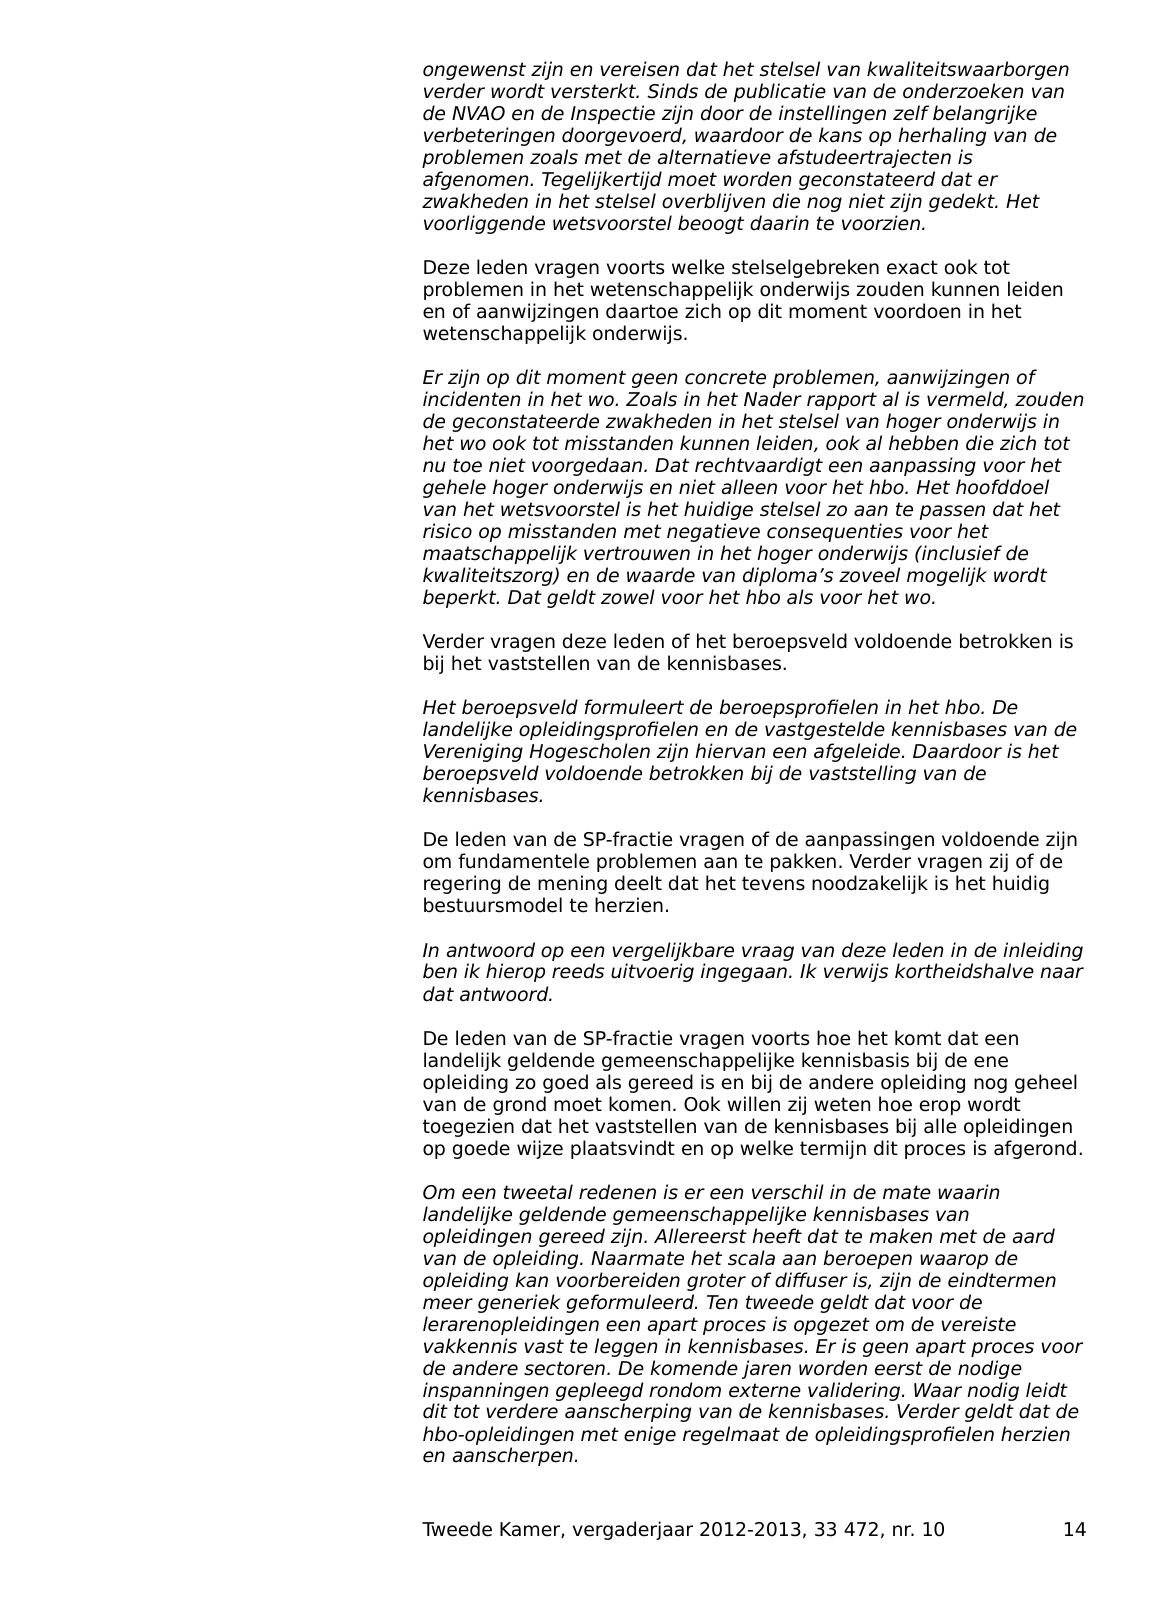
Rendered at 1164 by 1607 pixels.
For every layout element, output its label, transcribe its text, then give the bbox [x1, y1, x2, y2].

text Er zijn op dit moment geen concrete problemen, aanwijzingen of incidenten in het wo. Zoals in het Nader rapport al is vermeld, zouden de geconstateerde zwakheden in het stelsel van hoger onderwijs in het wo ook tot misstanden kunnen leiden, ook al hebben die zich tot nu toe niet voorgedaan. Dat rechtvaardigt een aanpassing voor het gehele hoger onderwijs en niet alleen voor het hbo. Het hoofddoel van het wetsvoorstel is het huidige stelsel zo aan te passen dat het risico op misstanden met negatieve consequenties voor het maatschappelijk vertrouwen in het hoger onderwijs (inclusief de kwaliteitszorg) en de waarde van diploma’s zoveel mogelijk wordt beperkt. Dat geldt zowel voor het hbo als voor het wo. [422, 367, 1087, 609]
text Deze leden vragen voorts welke stelselgebreken exact ook tot problemen in het wetenschappelijk onderwijs zouden kunnen leiden en of aanwijzingen daartoe zich op dit moment voordoen in het wetenschappelijk onderwijs. [422, 257, 1087, 345]
text Het beroepsveld formuleert de beroepsprofielen in het hbo. De landelijke opleidingsprofielen en de vastgestelde kennisbases van de Vereniging Hogescholen zijn hiervan een afgeleide. Daardoor is het beroepsveld voldoende betrokken bij de vaststelling van de kennisbases. [422, 697, 1087, 807]
text Verder vragen deze leden of het beroepsveld voldoende betrokken is bij het vaststellen van de kennisbases. [422, 631, 1087, 675]
text De leden van de SP-fractie vragen voorts hoe het komt dat een landelijk geldende gemeenschappelijke kennisbasis bij de ene opleiding zo goed als gereed is en bij de andere opleiding nog geheel van de grond moet komen. Ook willen zij weten hoe erop wordt toegezien dat het vaststellen van de kennisbases bij alle opleidingen op goede wijze plaatsvindt en op welke termijn dit proces is afgerond. [422, 1028, 1087, 1159]
text Om een tweetal redenen is er een verschil in de mate waarin landelijke geldende gemeenschappelijke kennisbases van opleidingen gereed zijn. Allereerst heeft dat te maken met de aard van de opleiding. Naarmate het scala aan beroepen waarop de opleiding kan voorbereiden groter of diffuser is, zijn de eindtermen meer generiek geformuleerd. Ten tweede geldt dat voor de lerarenopleidingen een apart proces is opgezet om de vereiste vakkennis vast te leggen in kennisbases. Er is geen apart proces voor de andere sectoren. De komende jaren worden eerst de nodige inspanningen gepleegd rondom externe validering. Waar nodig leidt dit tot verdere aanscherping van de kennisbases. Verder geldt dat de hbo-opleidingen met enige regelmaat de opleidingsprofielen herzien en aanscherpen. [422, 1182, 1087, 1467]
text De leden van de SP-fractie vragen of de aanpassingen voldoende zijn om fundamentele problemen aan te pakken. Verder vragen zij of de regering de mening deelt dat het tevens noodzakelijk is het huidig bestuursmodel te herzien. [422, 829, 1087, 917]
text ongewenst zijn en vereisen dat het stelsel van kwaliteitswaarborgen verder wordt versterkt. Sinds de publicatie van de onderzoeken van de NVAO en de Inspectie zijn door de instellingen zelf belangrijke verbeteringen doorgevoerd, waardoor de kans op herhaling van de problemen zoals met de alternatieve afstudeertrajecten is afgenomen. Tegelijkertijd moet worden geconstateerd dat er zwakheden in het stelsel overblijven die nog niet zijn gedekt. Het voorliggende wetsvoorstel beoogt daarin te voorzien. [422, 59, 1087, 235]
text In antwoord op een vergelijkbare vraag van deze leden in de inleiding ben ik hierop reeds uitvoerig ingegaan. Ik verwijs kortheidshalve naar dat antwoord. [422, 939, 1087, 1005]
